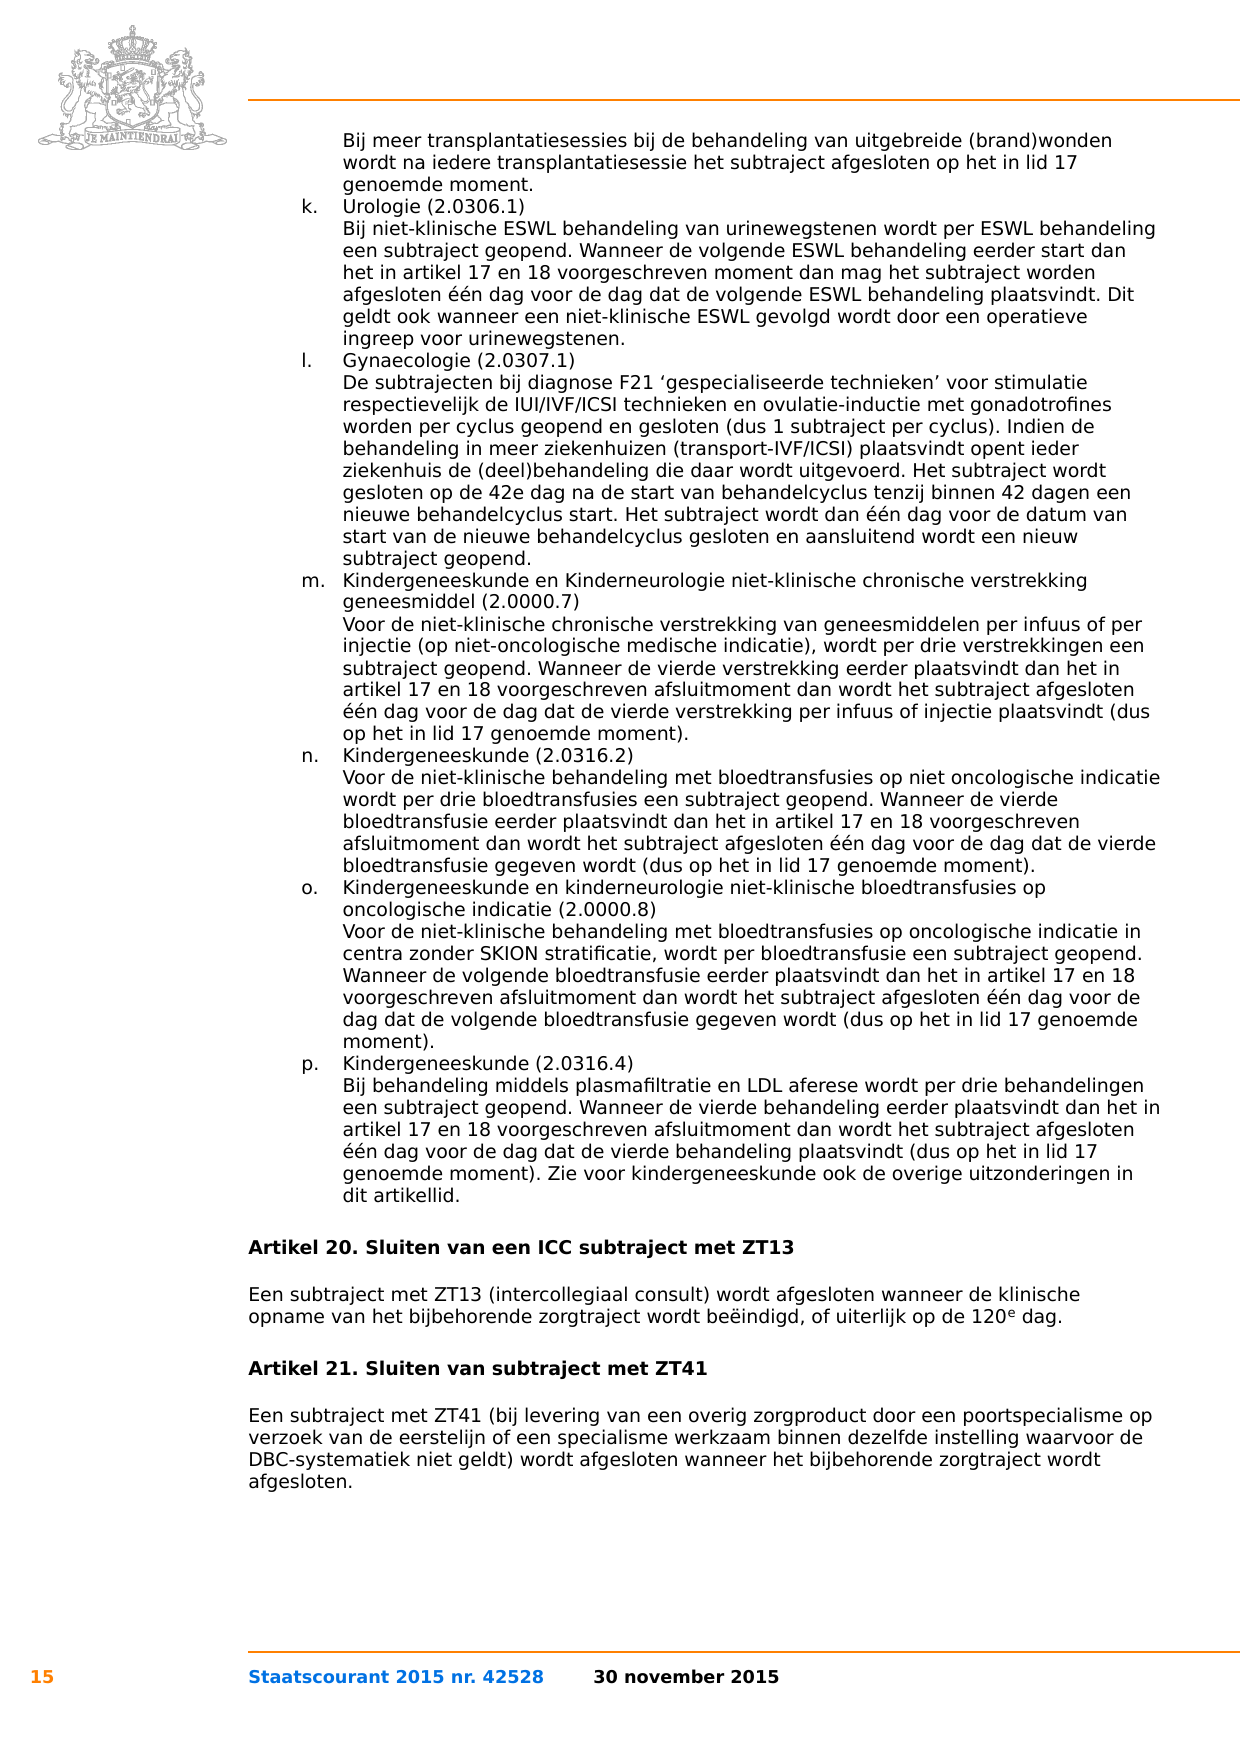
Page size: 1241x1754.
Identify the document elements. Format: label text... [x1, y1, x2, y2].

text l. Gynaecologie (2.0307.1) [301, 350, 1163, 372]
text Bij behandeling middels plasmafiltratie en LDL aferese wordt per drie behandelingen een subtraject geopend. Wanneer de vierde behandeling eerder plaatsvindt dan het in artikel 17 en 18 voorgeschreven afsluitmoment dan wordt het subtraject afgesloten één dag voor de dag dat de vierde behandeling plaatsvindt (dus op het in lid 17 genoemde moment). Zie voor kindergeneeskunde ook de overige uitzonderingen in dit artikellid. [342, 1075, 1163, 1207]
text p. Kindergeneeskunde (2.0316.4) [301, 1053, 1163, 1075]
text Voor de niet-klinische chronische verstrekking van geneesmiddelen per infuus of per injectie (op niet-oncologische medische indicatie), wordt per drie verstrekkingen een subtraject geopend. Wanneer de vierde verstrekking eerder plaatsvindt dan het in artikel 17 en 18 voorgeschreven afsluitmoment dan wordt het subtraject afgesloten één dag voor de dag dat de vierde verstrekking per infuus of injectie plaatsvindt (dus op het in lid 17 genoemde moment). [342, 613, 1163, 745]
text Bij niet-klinische ESWL behandeling van urinewegstenen wordt per ESWL behandeling een subtraject geopend. Wanneer de volgende ESWL behandeling eerder start dan het in artikel 17 en 18 voorgeschreven moment dan mag het subtraject worden afgesloten één dag voor de dag dat de volgende ESWL behandeling plaatsvindt. Dit geldt ook wanneer een niet-klinische ESWL gevolgd wordt door een operatieve ingreep voor urinewegstenen. [342, 218, 1163, 350]
text De subtrajecten bij diagnose F21 ‘gespecialiseerde technieken’ voor stimulatie respectievelijk de IUI/IVF/ICSI technieken en ovulatie-inductie met gonadotrofines worden per cyclus geopend en gesloten (dus 1 subtraject per cyclus). Indien de behandeling in meer ziekenhuizen (transport-IVF/ICSI) plaatsvindt opent ieder ziekenhuis de (deel)behandeling die daar wordt uitgevoerd. Het subtraject wordt gesloten op de 42e dag na de start van behandelcyclus tenzij binnen 42 dagen een nieuwe behandelcyclus start. Het subtraject wordt dan één dag voor de datum van start van de nieuwe behandelcyclus gesloten en aansluitend wordt een nieuw subtraject geopend. [342, 372, 1163, 569]
picture [38, 25, 227, 150]
text Een subtraject met ZT13 (intercollegiaal consult) wordt afgesloten wanneer de klinische opname van het bijbehorende zorgtraject wordt beëindigd, of uiterlijk op de 120e dag. [248, 1284, 1163, 1328]
text m. Kindergeneeskunde en Kinderneurologie niet-klinische chronische verstrekking geneesmiddel (2.0000.7) [301, 569, 1163, 613]
text Voor de niet-klinische behandeling met bloedtransfusies op oncologische indicatie in centra zonder SKION stratificatie, wordt per bloedtransfusie een subtraject geopend. Wanneer de volgende bloedtransfusie eerder plaatsvindt dan het in artikel 17 en 18 voorgeschreven afsluitmoment dan wordt het subtraject afgesloten één dag voor de dag dat de volgende bloedtransfusie gegeven wordt (dus op het in lid 17 genoemde moment). [342, 921, 1163, 1053]
text o. Kindergeneeskunde en kinderneurologie niet-klinische bloedtransfusies op oncologische indicatie (2.0000.8) [301, 877, 1163, 921]
text n. Kindergeneeskunde (2.0316.2) [301, 745, 1163, 767]
text k. Urologie (2.0306.1) [301, 196, 1163, 218]
subtitle Artikel 21. Sluiten van subtraject met ZT41 [248, 1358, 1163, 1380]
text Bij meer transplantatiesessies bij de behandeling van uitgebreide (brand)wonden wordt na iedere transplantatiesessie het subtraject afgesloten op het in lid 17 genoemde moment. [342, 130, 1163, 196]
text Voor de niet-klinische behandeling met bloedtransfusies op niet oncologische indicatie wordt per drie bloedtransfusies een subtraject geopend. Wanneer de vierde bloedtransfusie eerder plaatsvindt dan het in artikel 17 en 18 voorgeschreven afsluitmoment dan wordt het subtraject afgesloten één dag voor de dag dat de vierde bloedtransfusie gegeven wordt (dus op het in lid 17 genoemde moment). [342, 767, 1163, 877]
text Een subtraject met ZT41 (bij levering van een overig zorgproduct door een poortspecialisme op verzoek van de eerstelijn of een specialisme werkzaam binnen dezelfde instelling waarvoor de DBC-systematiek niet geldt) wordt afgesloten wanneer het bijbehorende zorgtraject wordt afgesloten. [248, 1405, 1163, 1493]
subtitle Artikel 20. Sluiten van een ICC subtraject met ZT13 [248, 1237, 1163, 1259]
